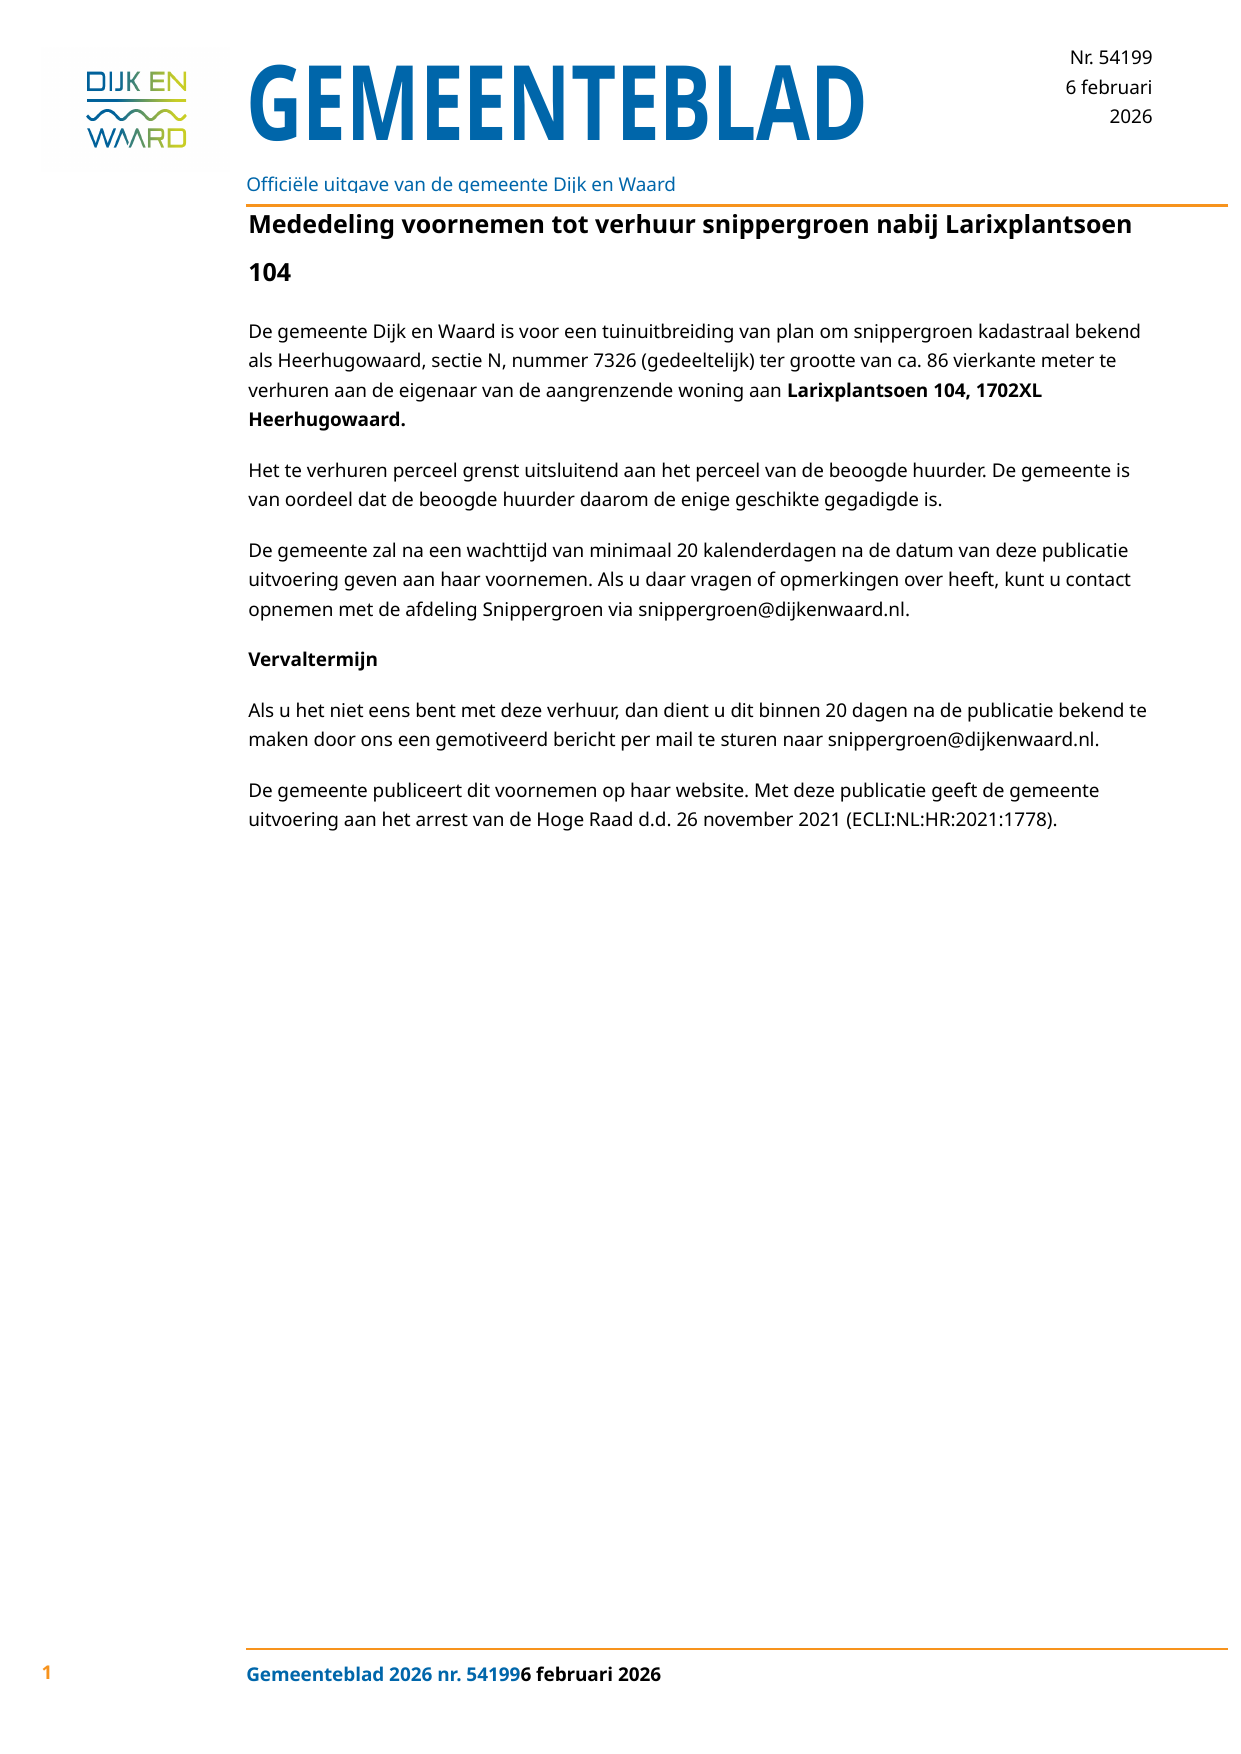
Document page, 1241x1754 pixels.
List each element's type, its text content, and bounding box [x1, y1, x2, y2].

text Vervaltermijn [248, 647, 1152, 672]
text De gemeente publiceert dit voornemen op haar website. Met deze publicatie geeft de gemeente uitvoering aan het arrest van de Hoge Raad d.d. 26 november 2021 (ECLI:NL:HR:2021:1778). [248, 777, 1152, 832]
text Als u het niet eens bent met deze verhuur, dan dient u dit binnen 20 dagen na de publicatie bekend te maken door ons een gemotiveerd bericht per mail te sturen naar snippergroen@dijkenwaard.nl. [248, 697, 1152, 752]
text Mededeling voornemen tot verhuur snippergroen nabij Larixplantsoen 104 [248, 207, 1152, 288]
picture [41, 47, 231, 172]
text De gemeente zal na een wachttijd van minimaal 20 kalenderdagen na de datum van deze publicatie uitvoering geven aan haar voornemen. Als u daar vragen of opmerkingen over heeft, kunt u contact opnemen met de afdeling Snippergroen via snippergroen@dijkenwaard.nl. [248, 537, 1152, 622]
text Het te verhuren perceel grenst uitsluitend aan het perceel van de beoogde huurder. De gemeente is van oordeel dat de beoogde huurder daarom de enige geschikte gegadigde is. [248, 457, 1152, 512]
text De gemeente Dijk en Waard is voor een tuinuitbreiding van plan om snippergroen kadastraal bekend als Heerhugowaard, sectie N, nummer 7326 (gedeeltelijk) ter grootte van ca. 86 vierkante meter te verhuren aan de eigenaar van de aangrenzende woning aan Larixplantsoen 104, 1702XL Heerhugowaard. [248, 318, 1152, 432]
